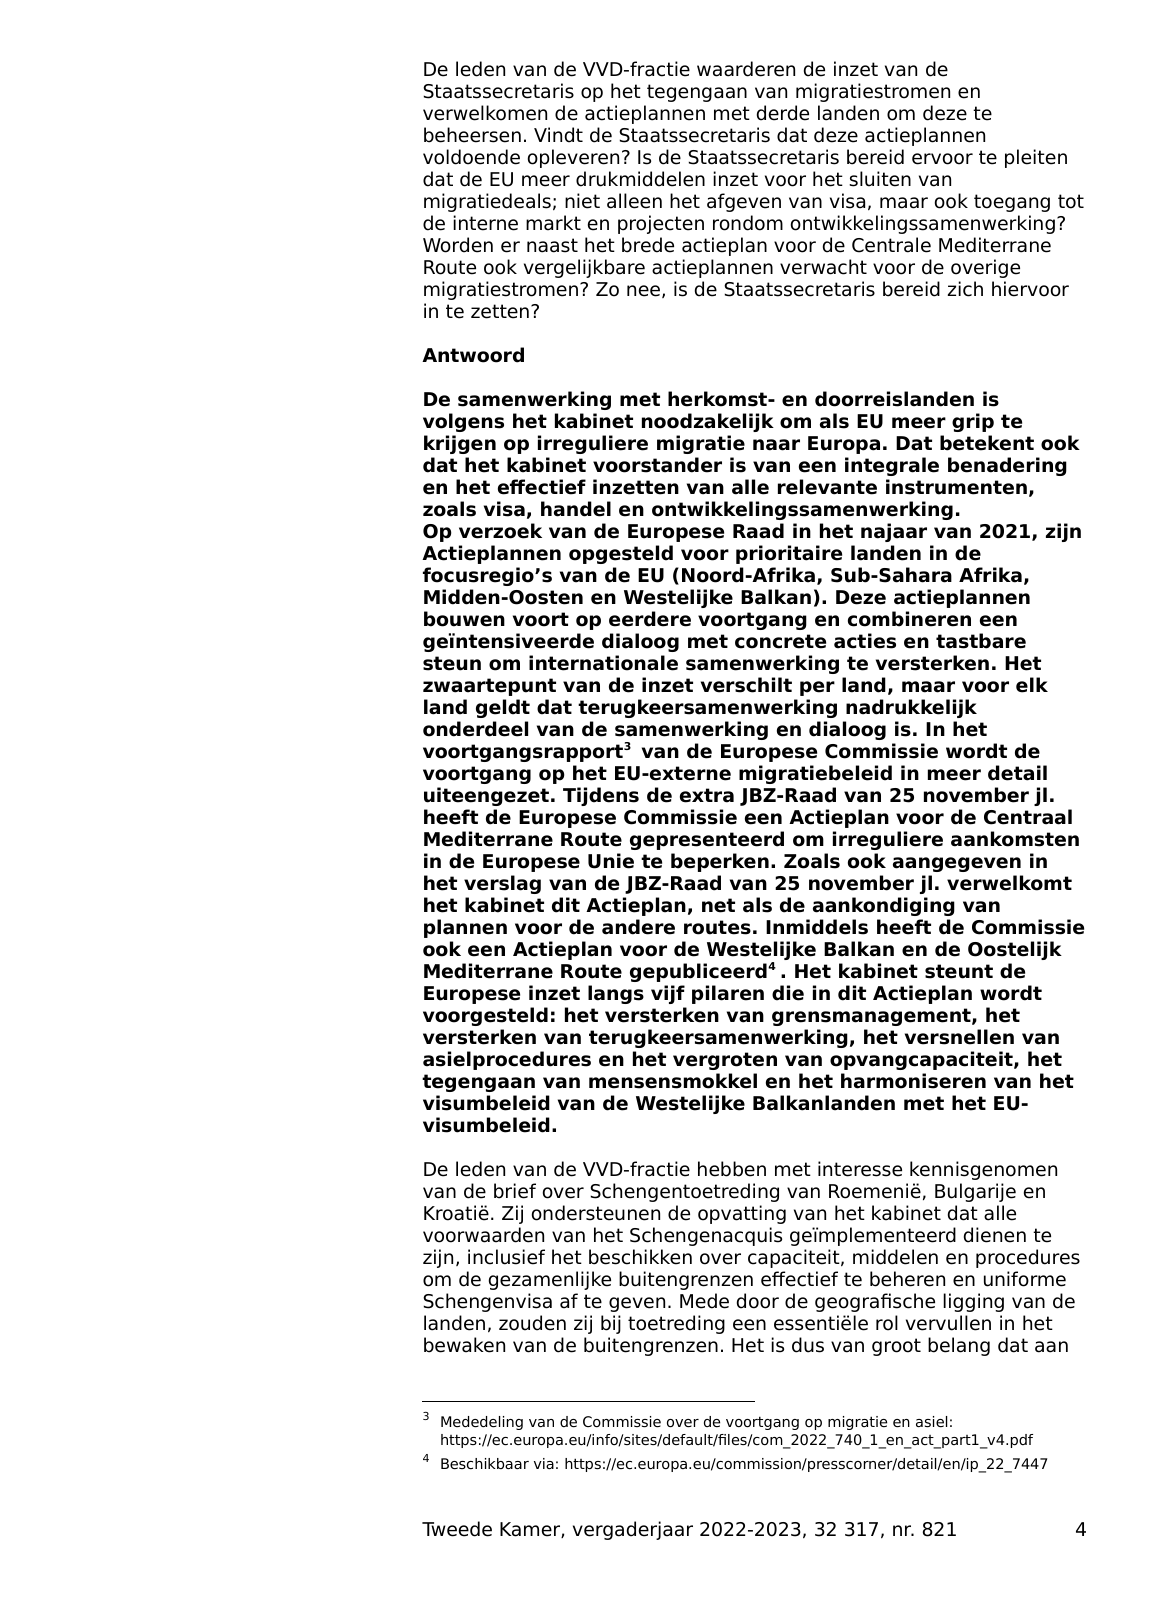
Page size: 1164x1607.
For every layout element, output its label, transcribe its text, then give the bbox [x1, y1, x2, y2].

text Op verzoek van de Europese Raad in het najaar van 2021, zijn Actieplannen opgesteld voor prioritaire landen in de focusregio’s van de EU (Noord-Afrika, Sub-Sahara Afrika, Midden-Oosten en Westelijke Balkan). Deze actieplannen bouwen voort op eerdere voortgang en combineren een geïntensiveerde dialoog met concrete acties en tastbare steun om internationale samenwerking te versterken. Het zwaartepunt van de inzet verschilt per land, maar voor elk land geldt dat terugkeersamenwerking nadrukkelijk onderdeel van de samenwerking en dialoog is. In het voortgangsrapport van de Europese Commissie wordt de voortgang op het EU-externe migratiebeleid in meer detail uiteengezet. Tijdens de extra JBZ-Raad van 25 november jl. heeft de Europese Commissie een Actieplan voor de Centraal Mediterrane Route gepresenteerd om irreguliere aankomsten in de Europese Unie te beperken. Zoals ook aangegeven in het verslag van de JBZ-Raad van 25 november jl. verwelkomt het kabinet dit Actieplan, net als de aankondiging van plannen voor de andere routes. Inmiddels heeft de Commissie ook een Actieplan voor de Westelijke Balkan en de Oostelijk Mediterrane Route gepubliceerd. Het kabinet steunt de Europese inzet langs vijf pilaren die in dit Actieplan wordt voorgesteld: het versterken van grensmanagement, het versterken van terugkeersamenwerking, het versnellen van asielprocedures en het vergroten van opvangcapaciteit, het tegengaan van mensensmokkel en het harmoniseren van het visumbeleid van de Westelijke Balkanlanden met het EU-visumbeleid. [422, 521, 1087, 1136]
text De leden van de VVD-fractie hebben met interesse kennisgenomen van de brief over Schengentoetreding van Roemenië, Bulgarije en Kroatië. Zij ondersteunen de opvatting van het kabinet dat alle voorwaarden van het Schengenacquis geïmplementeerd dienen te zijn, inclusief het beschikken over capaciteit, middelen en procedures om de gezamenlijke buitengrenzen effectief te beheren en uniforme Schengenvisa af te geven. Mede door de geografische ligging van de landen, zouden zij bij toetreding een essentiële rol vervullen in het bewaken van de buitengrenzen. Het is dus van groot belang dat aan [422, 1159, 1087, 1356]
subtitle Antwoord [422, 345, 1087, 367]
text Beschikbaar via: https://ec.europa.eu/commission/presscorner/detail/en/ip_22_7447 [422, 1452, 1087, 1474]
text Mededeling van de Commissie over de voortgang op migratie en asiel: https://ec.europa.eu/info/sites/default/files/com_2022_740_1_en_act_part1_v4.pdf [422, 1410, 1087, 1449]
text De samenwerking met herkomst- en doorreislanden is volgens het kabinet noodzakelijk om als EU meer grip te krijgen op irreguliere migratie naar Europa. Dat betekent ook dat het kabinet voorstander is van een integrale benadering en het effectief inzetten van alle relevante instrumenten, zoals visa, handel en ontwikkelingssamenwerking. [422, 389, 1087, 521]
text De leden van de VVD-fractie waarderen de inzet van de Staatssecretaris op het tegengaan van migratiestromen en verwelkomen de actieplannen met derde landen om deze te beheersen. Vindt de Staatssecretaris dat deze actieplannen voldoende opleveren? Is de Staatssecretaris bereid ervoor te pleiten dat de EU meer drukmiddelen inzet voor het sluiten van migratiedeals; niet alleen het afgeven van visa, maar ook toegang tot de interne markt en projecten rondom ontwikkelingssamenwerking? Worden er naast het brede actieplan voor de Centrale Mediterrane Route ook vergelijkbare actieplannen verwacht voor de overige migratiestromen? Zo nee, is de Staatssecretaris bereid zich hiervoor in te zetten? [422, 59, 1087, 323]
